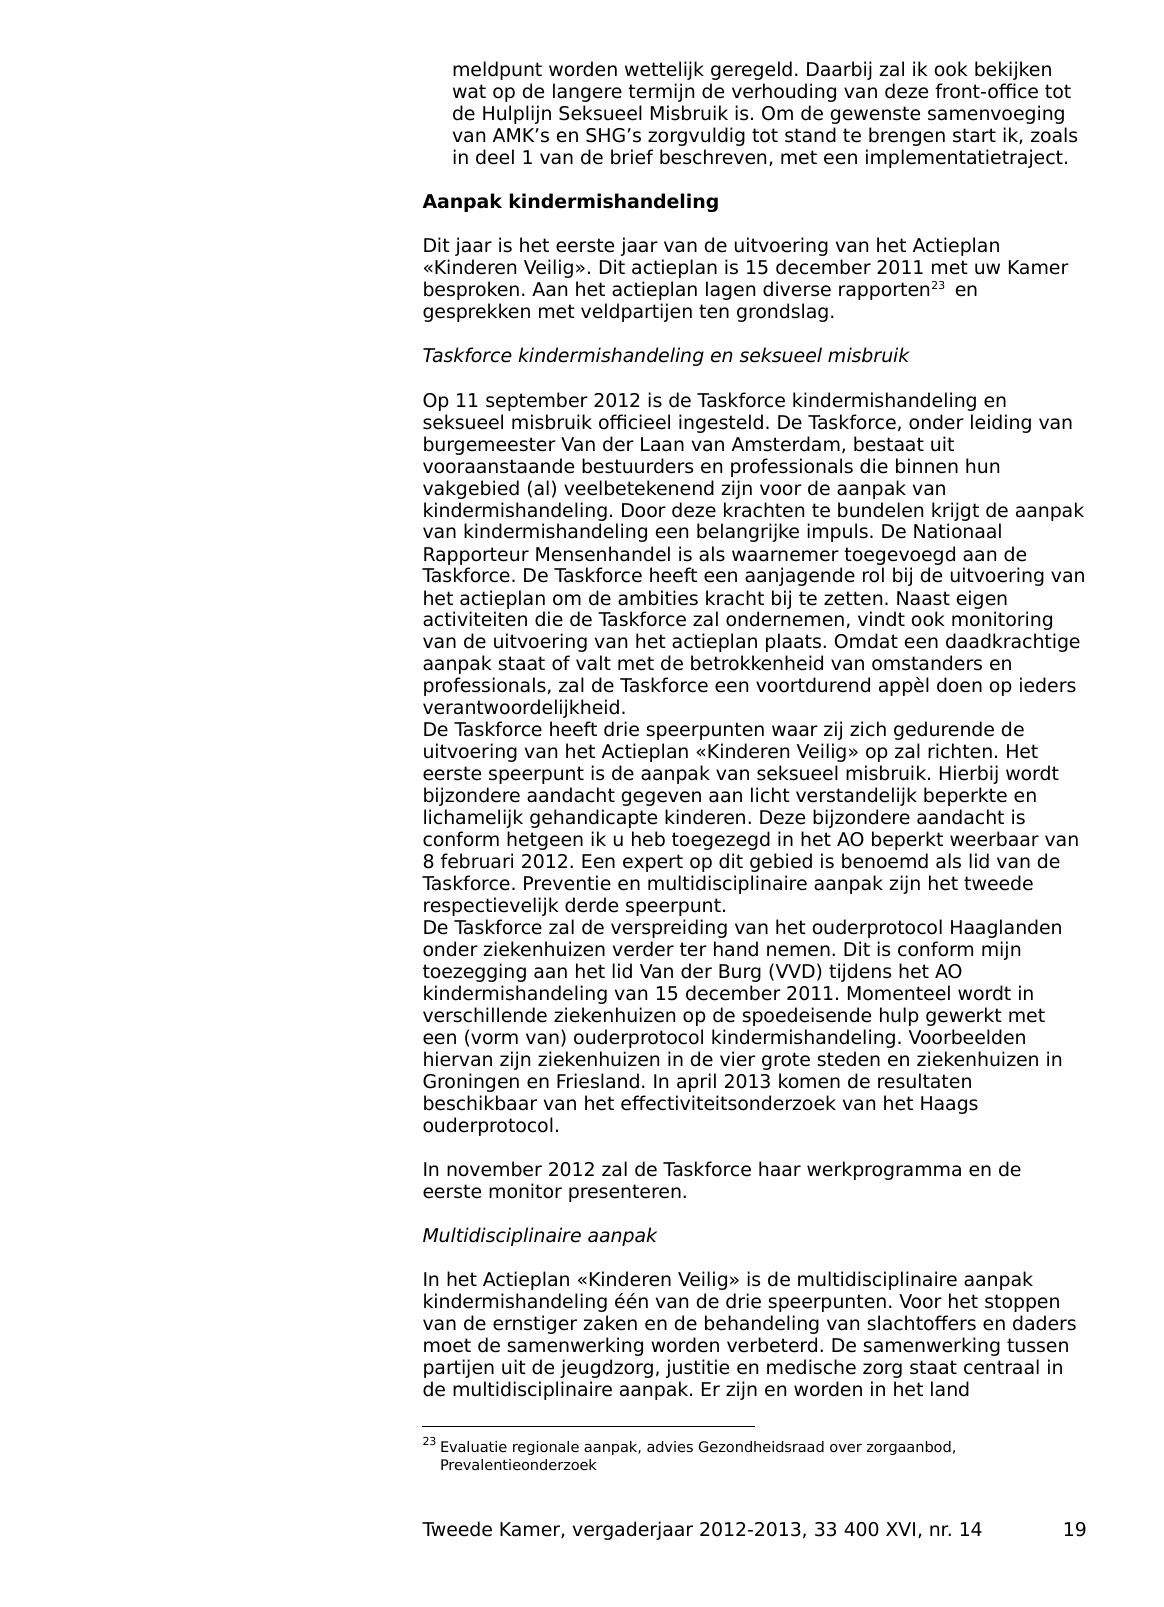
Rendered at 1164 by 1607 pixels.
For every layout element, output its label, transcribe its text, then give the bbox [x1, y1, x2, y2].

text De Taskforce zal de verspreiding van het ouderprotocol Haaglanden onder ziekenhuizen verder ter hand nemen. Dit is conform mijn toezegging aan het lid Van der Burg (VVD) tijdens het AO kindermishandeling van 15 december 2011. Momenteel wordt in verschillende ziekenhuizen op de spoedeisende hulp gewerkt met een (vorm van) ouderprotocol kindermishandeling. Voorbeelden hiervan zijn ziekenhuizen in de vier grote steden en ziekenhuizen in Groningen en Friesland. In april 2013 komen de resultaten beschikbaar van het effectiviteitsonderzoek van het Haags ouderprotocol. [422, 917, 1087, 1137]
text In het Actieplan «Kinderen Veilig» is de multidisciplinaire aanpak kindermishandeling één van de drie speerpunten. Voor het stoppen van de ernstiger zaken en de behandeling van slachtoffers en daders moet de samenwerking worden verbeterd. De samenwerking tussen partijen uit de jeugdzorg, justitie en medische zorg staat centraal in de multidisciplinaire aanpak. Er zijn en worden in het land [422, 1269, 1087, 1401]
subtitle Multidisciplinaire aanpak [422, 1225, 1087, 1247]
text Dit jaar is het eerste jaar van de uitvoering van het Actieplan «Kinderen Veilig». Dit actieplan is 15 december 2011 met uw Kamer besproken. Aan het actieplan lagen diverse rapporten en gesprekken met veldpartijen ten grondslag. [422, 235, 1087, 323]
text Op 11 september 2012 is de Taskforce kindermishandeling en seksueel misbruik officieel ingesteld. De Taskforce, onder leiding van burgemeester Van der Laan van Amsterdam, bestaat uit vooraanstaande bestuurders en professionals die binnen hun vakgebied (al) veelbetekenend zijn voor de aanpak van kindermishandeling. Door deze krachten te bundelen krijgt de aanpak van kindermishandeling een belangrijke impuls. De Nationaal Rapporteur Mensenhandel is als waarnemer toegevoegd aan de Taskforce. De Taskforce heeft een aanjagende rol bij de uitvoering van het actieplan om de ambities kracht bij te zetten. Naast eigen activiteiten die de Taskforce zal ondernemen, vindt ook monitoring van de uitvoering van het actieplan plaats. Omdat een daadkrachtige aanpak staat of valt met de betrokkenheid van omstanders en professionals, zal de Taskforce een voortdurend appèl doen op ieders verantwoordelijkheid. [422, 389, 1087, 719]
text De Taskforce heeft drie speerpunten waar zij zich gedurende de uitvoering van het Actieplan «Kinderen Veilig» op zal richten. Het eerste speerpunt is de aanpak van seksueel misbruik. Hierbij wordt bijzondere aandacht gegeven aan licht verstandelijk beperkte en lichamelijk gehandicapte kinderen. Deze bijzondere aandacht is conform hetgeen ik u heb toegezegd in het AO beperkt weerbaar van 8 februari 2012. Een expert op dit gebied is benoemd als lid van de Taskforce. Preventie en multidisciplinaire aanpak zijn het tweede respectievelijk derde speerpunt. [422, 719, 1087, 917]
subtitle Taskforce kindermishandeling en seksueel misbruik [422, 345, 1087, 367]
subtitle Aanpak kindermishandeling [422, 191, 1087, 213]
text Evaluatie regionale aanpak, advies Gezondheidsraad over zorgaanbod, Prevalentieonderzoek [422, 1435, 1087, 1474]
text In november 2012 zal de Taskforce haar werkprogramma en de eerste monitor presenteren. [422, 1159, 1087, 1203]
text meldpunt worden wettelijk geregeld. Daarbij zal ik ook bekijken wat op de langere termijn de verhouding van deze front-office tot de Hulplijn Seksueel Misbruik is. Om de gewenste samenvoeging van AMK’s en SHG’s zorgvuldig tot stand te brengen start ik, zoals in deel 1 van de brief beschreven, met een implementatietraject. [422, 59, 1087, 169]
